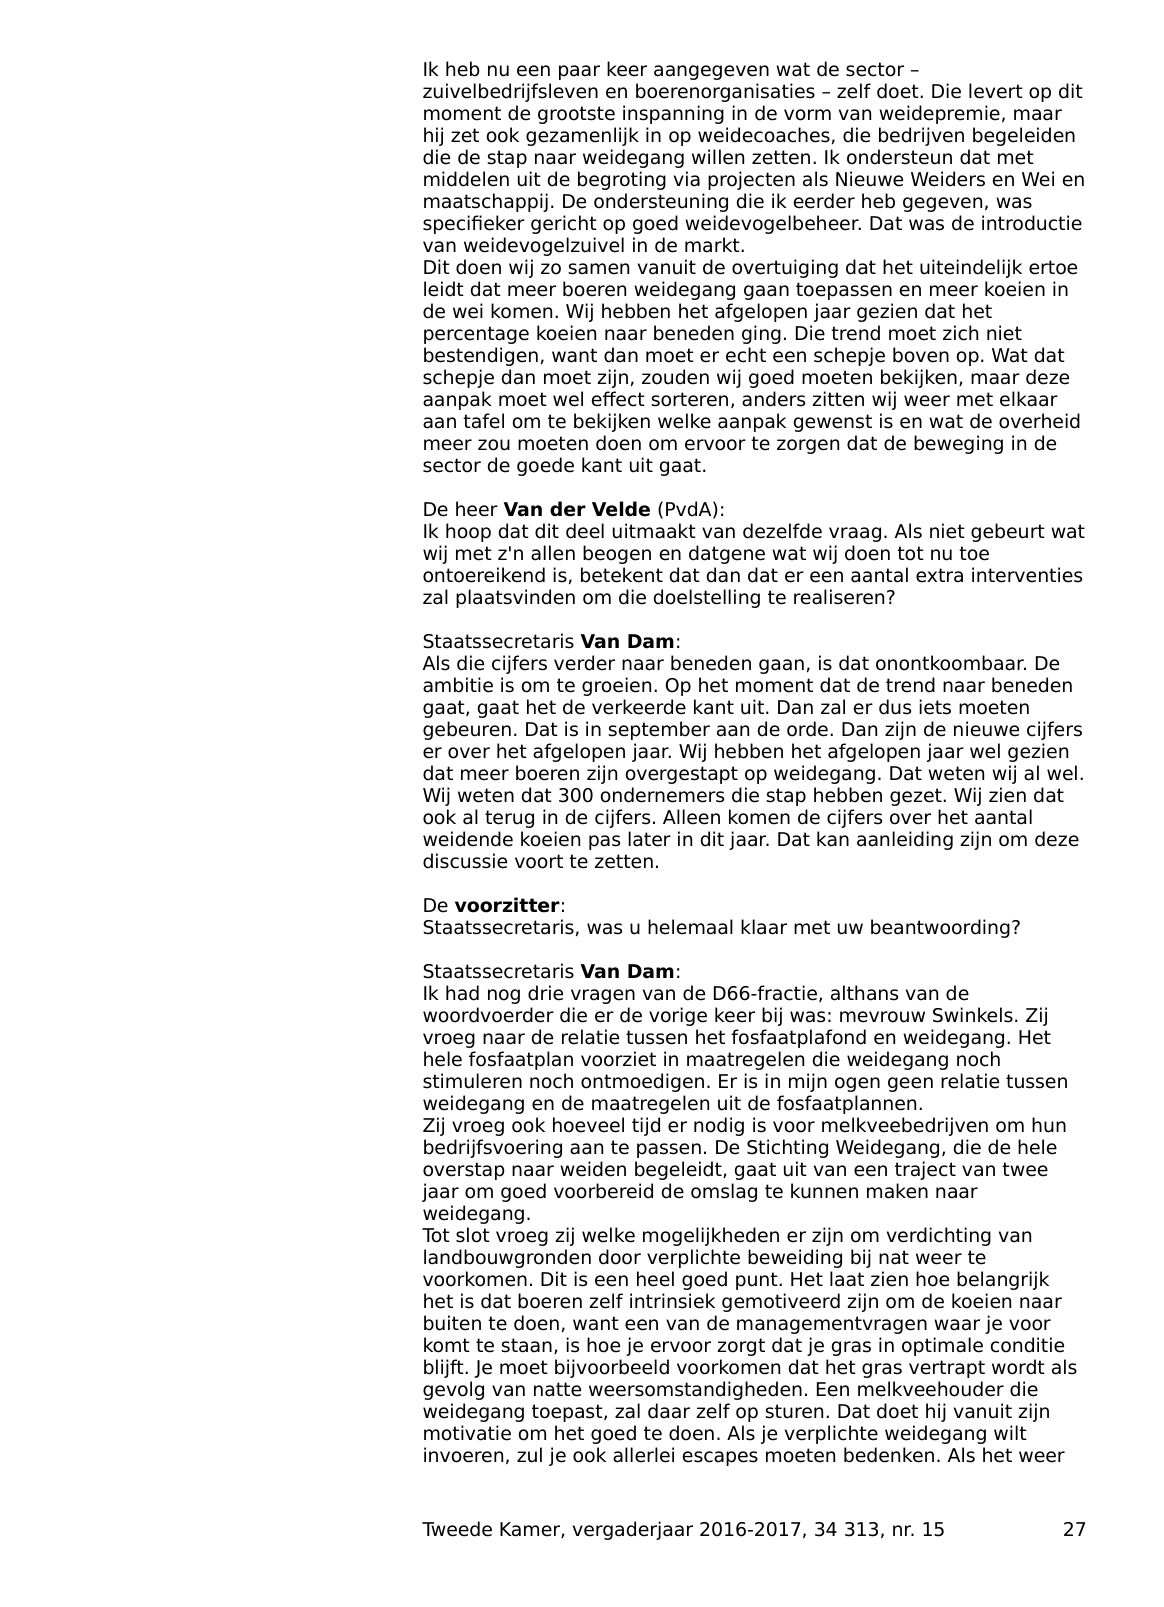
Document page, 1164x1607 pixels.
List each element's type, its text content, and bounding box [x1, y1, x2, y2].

text Staatssecretaris, was u helemaal klaar met uw beantwoording? [422, 917, 1087, 939]
text Ik heb nu een paar keer aangegeven wat de sector – zuivelbedrijfsleven en boerenorganisaties – zelf doet. Die levert op dit moment de grootste inspanning in de vorm van weidepremie, maar hij zet ook gezamenlijk in op weidecoaches, die bedrijven begeleiden die de stap naar weidegang willen zetten. Ik ondersteun dat met middelen uit de begroting via projecten als Nieuwe Weiders en Wei en maatschappij. De ondersteuning die ik eerder heb gegeven, was specifieker gericht op goed weidevogelbeheer. Dat was de introductie van weidevogelzuivel in de markt. [422, 59, 1087, 257]
text Tot slot vroeg zij welke mogelijkheden er zijn om verdichting van landbouwgronden door verplichte beweiding bij nat weer te voorkomen. Dit is een heel goed punt. Het laat zien hoe belangrijk het is dat boeren zelf intrinsiek gemotiveerd zijn om de koeien naar buiten te doen, want een van de managementvragen waar je voor komt te staan, is hoe je ervoor zorgt dat je gras in optimale conditie blijft. Je moet bijvoorbeeld voorkomen dat het gras vertrapt wordt als gevolg van natte weersomstandigheden. Een melkveehouder die weidegang toepast, zal daar zelf op sturen. Dat doet hij vanuit zijn motivatie om het goed te doen. Als je verplichte weidegang wilt invoeren, zul je ook allerlei escapes moeten bedenken. Als het weer [422, 1225, 1087, 1467]
text De heer Van der Velde (PvdA): [422, 499, 1087, 521]
text Zij vroeg ook hoeveel tijd er nodig is voor melkveebedrijven om hun bedrijfsvoering aan te passen. De Stichting Weidegang, die de hele overstap naar weiden begeleidt, gaat uit van een traject van twee jaar om goed voorbereid de omslag te kunnen maken naar weidegang. [422, 1115, 1087, 1225]
text Ik had nog drie vragen van de D66-fractie, althans van de woordvoerder die er de vorige keer bij was: mevrouw Swinkels. Zij vroeg naar de relatie tussen het fosfaatplafond en weidegang. Het hele fosfaatplan voorziet in maatregelen die weidegang noch stimuleren noch ontmoedigen. Er is in mijn ogen geen relatie tussen weidegang en de maatregelen uit de fosfaatplannen. [422, 983, 1087, 1115]
text Staatssecretaris Van Dam: [422, 631, 1087, 653]
text De voorzitter: [422, 895, 1087, 917]
text Dit doen wij zo samen vanuit de overtuiging dat het uiteindelijk ertoe leidt dat meer boeren weidegang gaan toepassen en meer koeien in de wei komen. Wij hebben het afgelopen jaar gezien dat het percentage koeien naar beneden ging. Die trend moet zich niet bestendigen, want dan moet er echt een schepje boven op. Wat dat schepje dan moet zijn, zouden wij goed moeten bekijken, maar deze aanpak moet wel effect sorteren, anders zitten wij weer met elkaar aan tafel om te bekijken welke aanpak gewenst is en wat de overheid meer zou moeten doen om ervoor te zorgen dat de beweging in de sector de goede kant uit gaat. [422, 257, 1087, 477]
text Staatssecretaris Van Dam: [422, 961, 1087, 983]
text Ik hoop dat dit deel uitmaakt van dezelfde vraag. Als niet gebeurt wat wij met z'n allen beogen en datgene wat wij doen tot nu toe ontoereikend is, betekent dat dan dat er een aantal extra interventies zal plaatsvinden om die doelstelling te realiseren? [422, 521, 1087, 609]
text Als die cijfers verder naar beneden gaan, is dat onontkoombaar. De ambitie is om te groeien. Op het moment dat de trend naar beneden gaat, gaat het de verkeerde kant uit. Dan zal er dus iets moeten gebeuren. Dat is in september aan de orde. Dan zijn de nieuwe cijfers er over het afgelopen jaar. Wij hebben het afgelopen jaar wel gezien dat meer boeren zijn overgestapt op weidegang. Dat weten wij al wel. Wij weten dat 300 ondernemers die stap hebben gezet. Wij zien dat ook al terug in de cijfers. Alleen komen de cijfers over het aantal weidende koeien pas later in dit jaar. Dat kan aanleiding zijn om deze discussie voort te zetten. [422, 653, 1087, 873]
